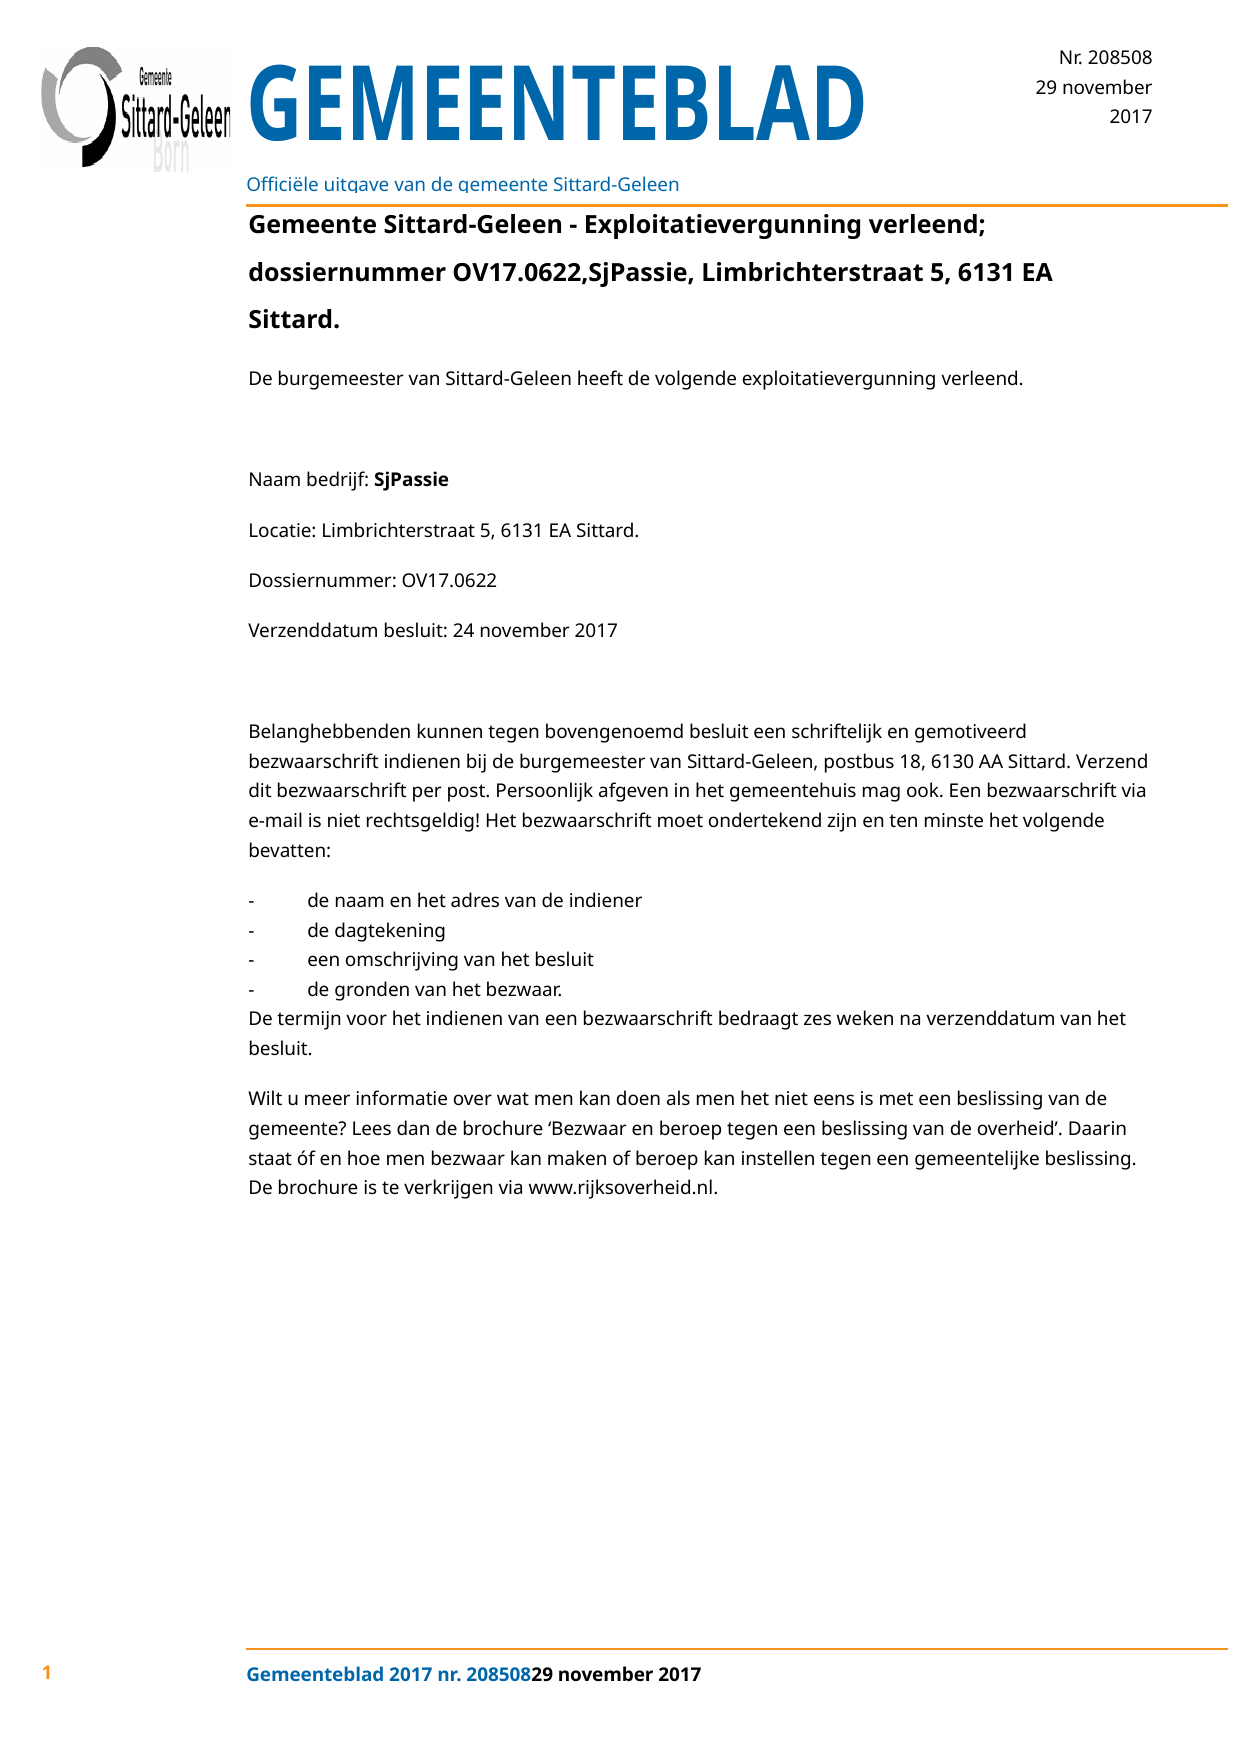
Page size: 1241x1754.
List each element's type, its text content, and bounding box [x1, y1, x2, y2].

text Dossiernummer: OV17.0622 [248, 567, 1152, 593]
text Naam bedrijf: SjPassie [248, 466, 1152, 492]
text Locatie: Limbrichterstraat 5, 6131 EA Sittard. [248, 517, 1152, 542]
text Verzenddatum besluit: 24 november 2017 [248, 618, 1152, 643]
list de dagtekening [248, 917, 1152, 942]
text De burgemeester van Sittard-Geleen heeft de volgende exploitatievergunning verleend. [248, 366, 1152, 391]
text Belanghebbenden kunnen tegen bovengenoemd besluit een schriftelijk en gemotiveerd bezwaarschrift indienen bij de burgemeester van Sittard-Geleen, postbus 18, 6130 AA Sittard. Verzend dit bezwaarschrift per post. Persoonlijk afgeven in het gemeentehuis mag ook. Een bezwaarschrift via e-mail is niet rechtsgeldig! Het bezwaarschrift moet ondertekend zijn en ten minste het volgende bevatten: [248, 718, 1152, 862]
list een omschrijving van het besluit [248, 946, 1152, 972]
picture [41, 47, 231, 172]
list de naam en het adres van de indiener [248, 887, 1152, 913]
text Wilt u meer informatie over wat men kan doen als men het niet eens is met een beslissing van de gemeente? Lees dan de brochure ‘Bezwaar en beroep tegen een beslissing van de overheid’. Daarin staat óf en hoe men bezwaar kan maken of beroep kan instellen tegen een gemeentelijke beslissing. De brochure is te verkrijgen via www.rijksoverheid.nl. [248, 1086, 1152, 1200]
text Gemeente Sittard-Geleen - Exploitatievergunning verleend; dossiernummer OV17.0622,SjPassie, Limbrichterstraat 5, 6131 EA Sittard. [248, 207, 1152, 336]
text De termijn voor het indienen van een bezwaarschrift bedraagt zes weken na verzenddatum van het besluit. [248, 1006, 1152, 1061]
list de gronden van het bezwaar. [248, 976, 1152, 1002]
